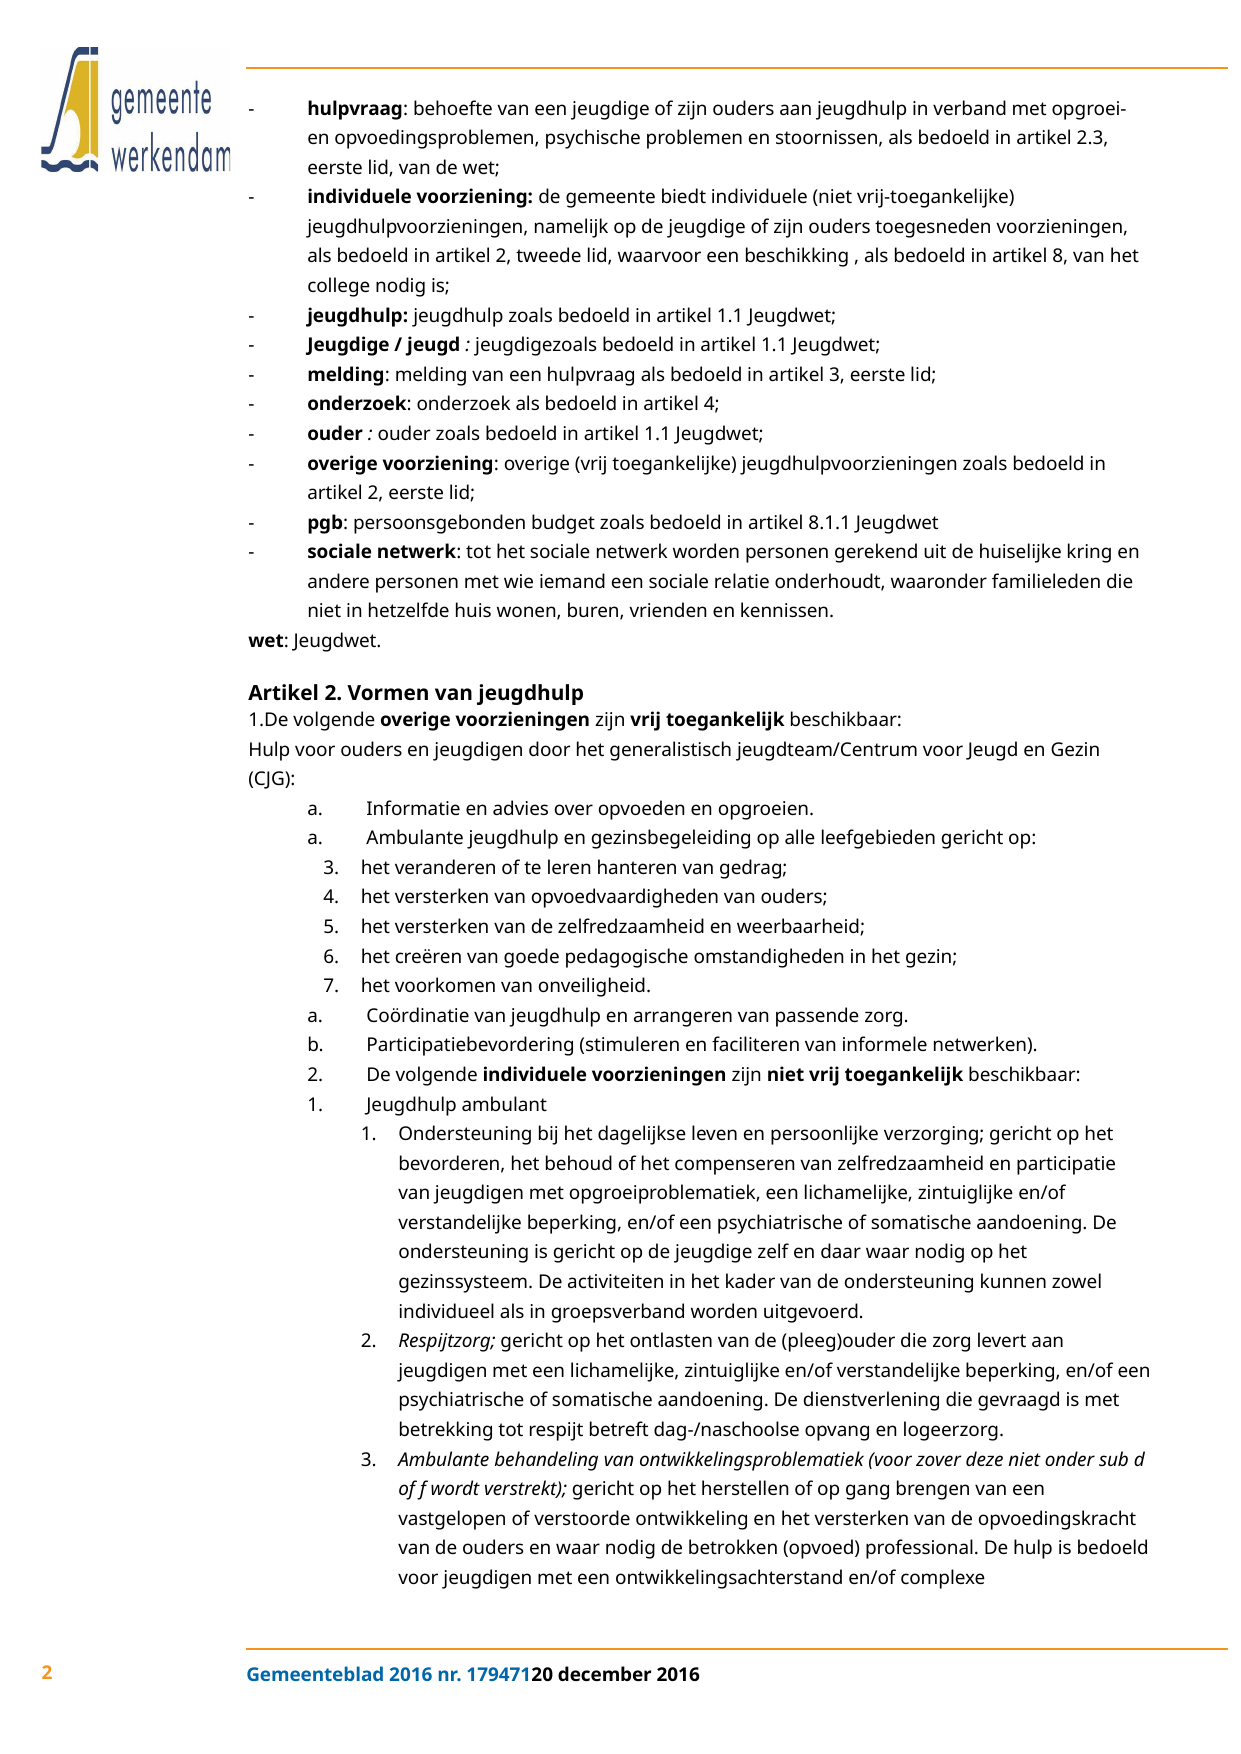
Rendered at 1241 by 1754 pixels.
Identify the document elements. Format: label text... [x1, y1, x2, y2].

text Artikel 2. Vormen van jeugdhulp [248, 678, 1152, 706]
picture [41, 47, 231, 172]
list Jeugdige / jeugd : jeugdigezoals bedoeld in artikel 1.1 Jeugdwet; [248, 331, 1152, 357]
list Ambulante behandeling van ontwikkelingsproblematiek (voor zover deze niet onder sub d of f wordt verstrekt); gericht op het herstellen of op gang brengen van een vastgelopen of verstoorde ontwikkeling en het versterken van de opvoedingskracht van de ouders en waar nodig de betrokken (opvoed) professional. De hulp is bedoeld voor jeugdigen met een ontwikkelingsachterstand en/of complexe [361, 1446, 1152, 1590]
list Participatiebevordering (stimuleren en faciliteren van informele netwerken). [307, 1032, 1152, 1057]
list melding: melding van een hulpvraag als bedoeld in artikel 3, eerste lid; [248, 361, 1152, 387]
list het versterken van opvoedvaardigheden van ouders; [323, 884, 1152, 909]
list het creëren van goede pedagogische omstandigheden in het gezin; [323, 943, 1152, 968]
list Ondersteuning bij het dagelijkse leven en persoonlijke verzorging; gericht op het bevorderen, het behoud of het compenseren van zelfredzaamheid en participatie van jeugdigen met opgroeiproblematiek, een lichamelijke, zintuiglijke en/of verstandelijke beperking, en/of een psychiatrische of somatische aandoening. De ondersteuning is gericht op de jeugdige zelf en daar waar nodig op het gezinssysteem. De activiteiten in het kader van de ondersteuning kunnen zowel individueel als in groepsverband worden uitgevoerd. [361, 1120, 1152, 1323]
list overige voorziening: overige (vrij toegankelijke) jeugdhulpvoorzieningen zoals bedoeld in artikel 2, eerste lid; [248, 450, 1152, 505]
list Ambulante jeugdhulp en gezinsbegeleiding op alle leefgebieden gericht op: [307, 824, 1152, 850]
list pgb: persoonsgebonden budget zoals bedoeld in artikel 8.1.1 Jeugdwet [248, 509, 1152, 535]
list sociale netwerk: tot het sociale netwerk worden personen gerekend uit de huiselijke kring en andere personen met wie iemand een sociale relatie onderhoudt, waaronder familieleden die niet in hetzelfde huis wonen, buren, vrienden en kennissen. [248, 538, 1152, 623]
list Informatie en advies over opvoeden en opgroeien. [307, 795, 1152, 821]
list het voorkomen van onveiligheid. [323, 972, 1152, 998]
list onderzoek: onderzoek als bedoeld in artikel 4; [248, 391, 1152, 416]
text 1.De volgende overige voorzieningen zijn vrij toegankelijk beschikbaar: [248, 706, 1152, 732]
list hulpvraag: behoefte van een jeugdige of zijn ouders aan jeugdhulp in verband met opgroei- en opvoedingsproblemen, psychische problemen en stoornissen, als bedoeld in artikel 2.3, eerste lid, van de wet; [248, 95, 1152, 180]
list ouder : ouder zoals bedoeld in artikel 1.1 Jeugdwet; [248, 420, 1152, 446]
list het versterken van de zelfredzaamheid en weerbaarheid; [323, 913, 1152, 939]
list Coördinatie van jeugdhulp en arrangeren van passende zorg. [307, 1002, 1152, 1028]
text Hulp voor ouders en jeugdigen door het generalistisch jeugdteam/Centrum voor Jeugd en Gezin (CJG): [248, 736, 1152, 791]
list Jeugdhulp ambulant [307, 1091, 1152, 1116]
text wet: Jeugdwet. [248, 627, 1152, 653]
list het veranderen of te leren hanteren van gedrag; [323, 854, 1152, 880]
list jeugdhulp: jeugdhulp zoals bedoeld in artikel 1.1 Jeugdwet; [248, 302, 1152, 328]
list Respijtzorg; gericht op het ontlasten van de (pleeg)ouder die zorg levert aan jeugdigen met een lichamelijke, zintuiglijke en/of verstandelijke beperking, en/of een psychiatrische of somatische aandoening. De dienstverlening die gevraagd is met betrekking tot respijt betreft dag-/naschoolse opvang en logeerzorg. [361, 1327, 1152, 1442]
list De volgende individuele voorzieningen zijn niet vrij toegankelijk beschikbaar: [307, 1061, 1152, 1087]
list individuele voorziening: de gemeente biedt individuele (niet vrij-toegankelijke) jeugdhulpvoorzieningen, namelijk op de jeugdige of zijn ouders toegesneden voorzieningen, als bedoeld in artikel 2, tweede lid, waarvoor een beschikking , als bedoeld in artikel 8, van het college nodig is; [248, 183, 1152, 298]
